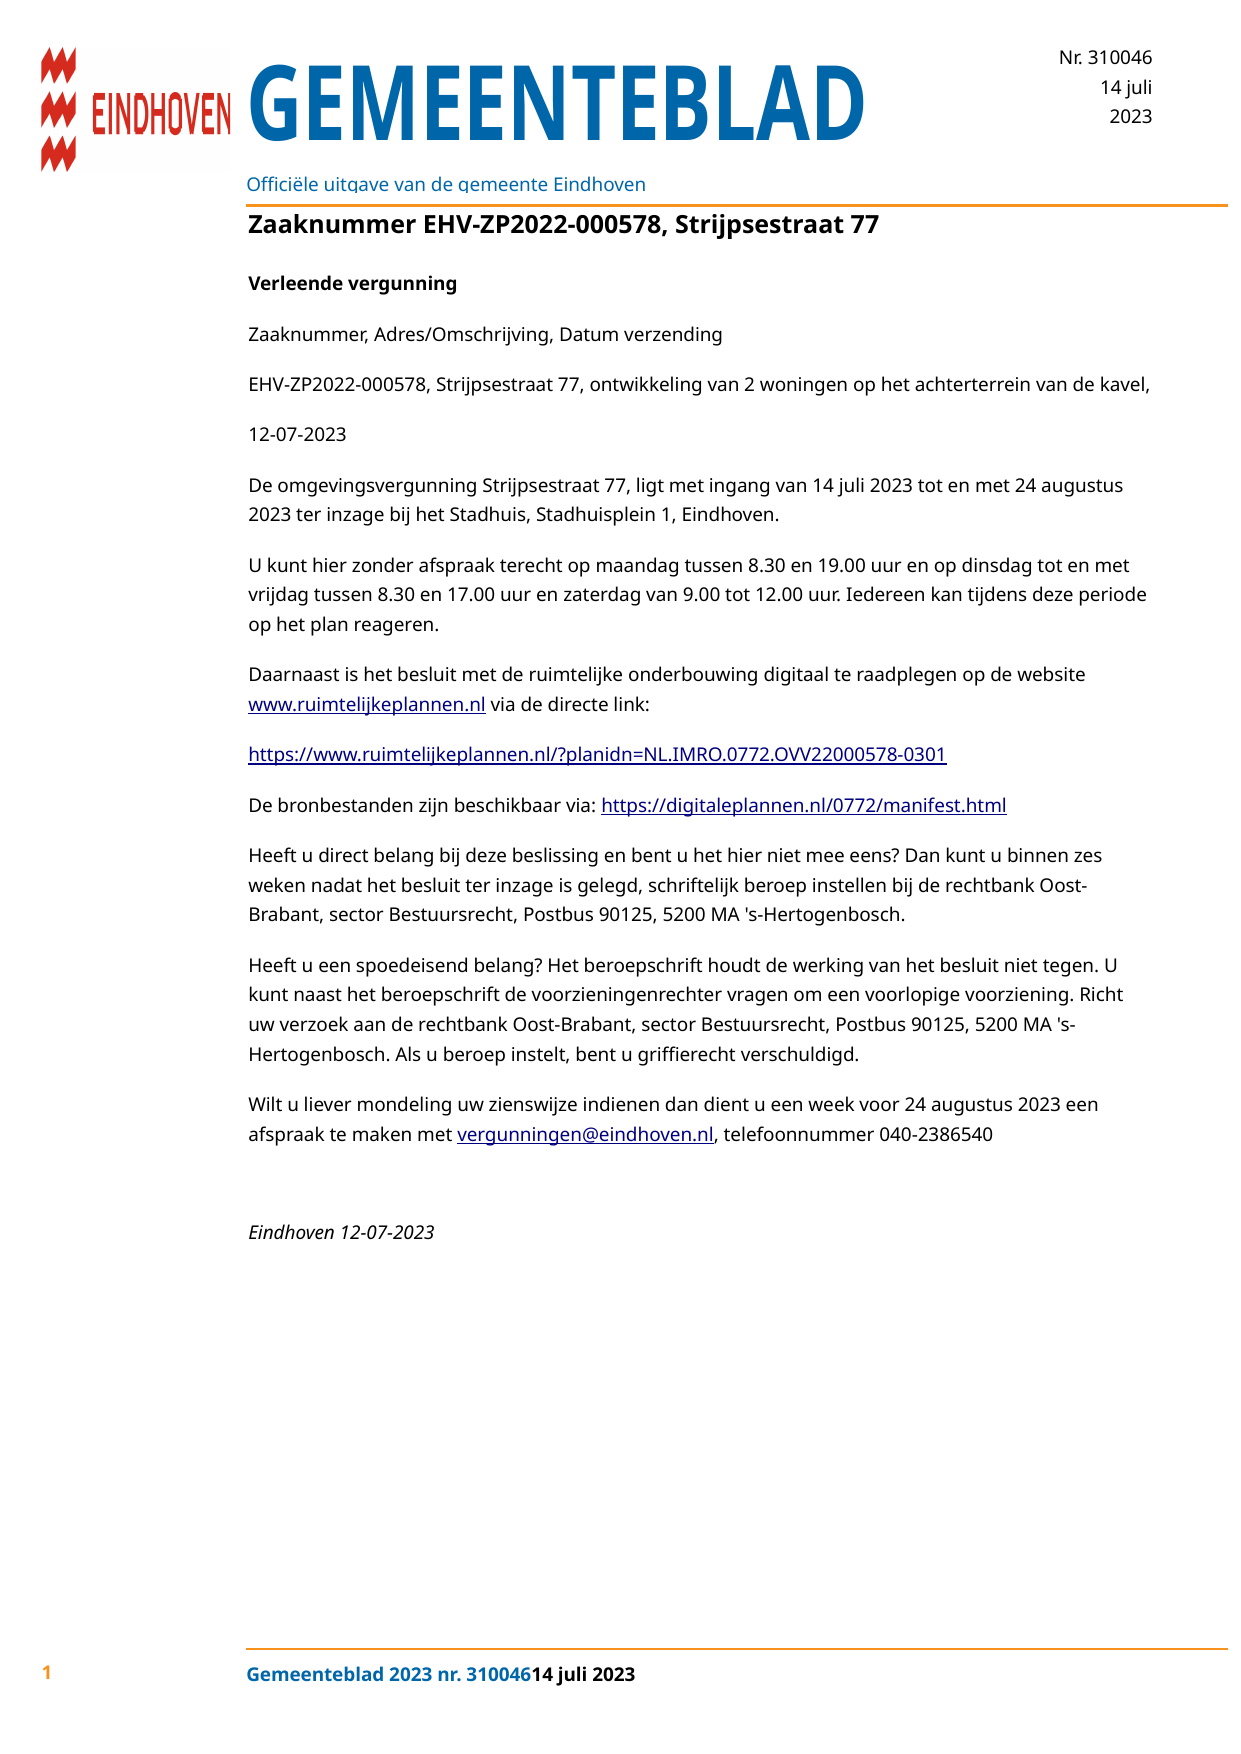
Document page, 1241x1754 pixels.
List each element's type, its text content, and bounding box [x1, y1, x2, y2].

text Zaaknummer EHV-ZP2022-000578, Strijpsestraat 77 [248, 207, 1152, 241]
text https://www.ruimtelijkeplannen.nl/?planidn=NL.IMRO.0772.OVV22000578-0301 [248, 742, 1152, 767]
text EHV-ZP2022-000578, Strijpsestraat 77, ontwikkeling van 2 woningen op het achterterrein van de kavel, [248, 371, 1152, 397]
text Heeft u direct belang bij deze beslissing en bent u het hier niet mee eens? Dan kunt u binnen zes weken nadat het besluit ter inzage is gelegd, schriftelijk beroep instellen bij de rechtbank Oost-Brabant, sector Bestuursrecht, Postbus 90125, 5200 MA 's-Hertogenbosch. [248, 842, 1152, 927]
text Heeft u een spoedeisend belang? Het beroepschrift houdt de werking van het besluit niet tegen. U kunt naast het beroepschrift de voorzieningenrechter vragen om een voorlopige voorziening. Richt uw verzoek aan de rechtbank Oost-Brabant, sector Bestuursrecht, Postbus 90125, 5200 MA 's-Hertogenbosch. Als u beroep instelt, bent u griffierecht verschuldigd. [248, 952, 1152, 1066]
text Eindhoven 12-07-2023 [248, 1219, 1152, 1245]
text Wilt u liever mondeling uw zienswijze indienen dan dient u een week voor 24 augustus 2023 een afspraak te maken met vergunningen@eindhoven.nl, telefoonnummer 040-2386540 [248, 1091, 1152, 1146]
text Daarnaast is het besluit met de ruimtelijke onderbouwing digitaal te raadplegen op de website www.ruimtelijkeplannen.nl via de directe link: [248, 662, 1152, 717]
picture [41, 47, 231, 172]
text 12-07-2023 [248, 422, 1152, 447]
text U kunt hier zonder afspraak terecht op maandag tussen 8.30 en 19.00 uur en op dinsdag tot en met vrijdag tussen 8.30 en 17.00 uur en zaterdag van 9.00 tot 12.00 uur. Iedereen kan tijdens deze periode op het plan reageren. [248, 552, 1152, 637]
text De omgevingsvergunning Strijpsestraat 77, ligt met ingang van 14 juli 2023 tot en met 24 augustus 2023 ter inzage bij het Stadhuis, Stadhuisplein 1, Eindhoven. [248, 472, 1152, 527]
text Zaaknummer, Adres/Omschrijving, Datum verzending [248, 321, 1152, 346]
text De bronbestanden zijn beschikbaar via: https://digitaleplannen.nl/0772/manifest.html [248, 792, 1152, 818]
text Verleende vergunning [248, 270, 1152, 296]
